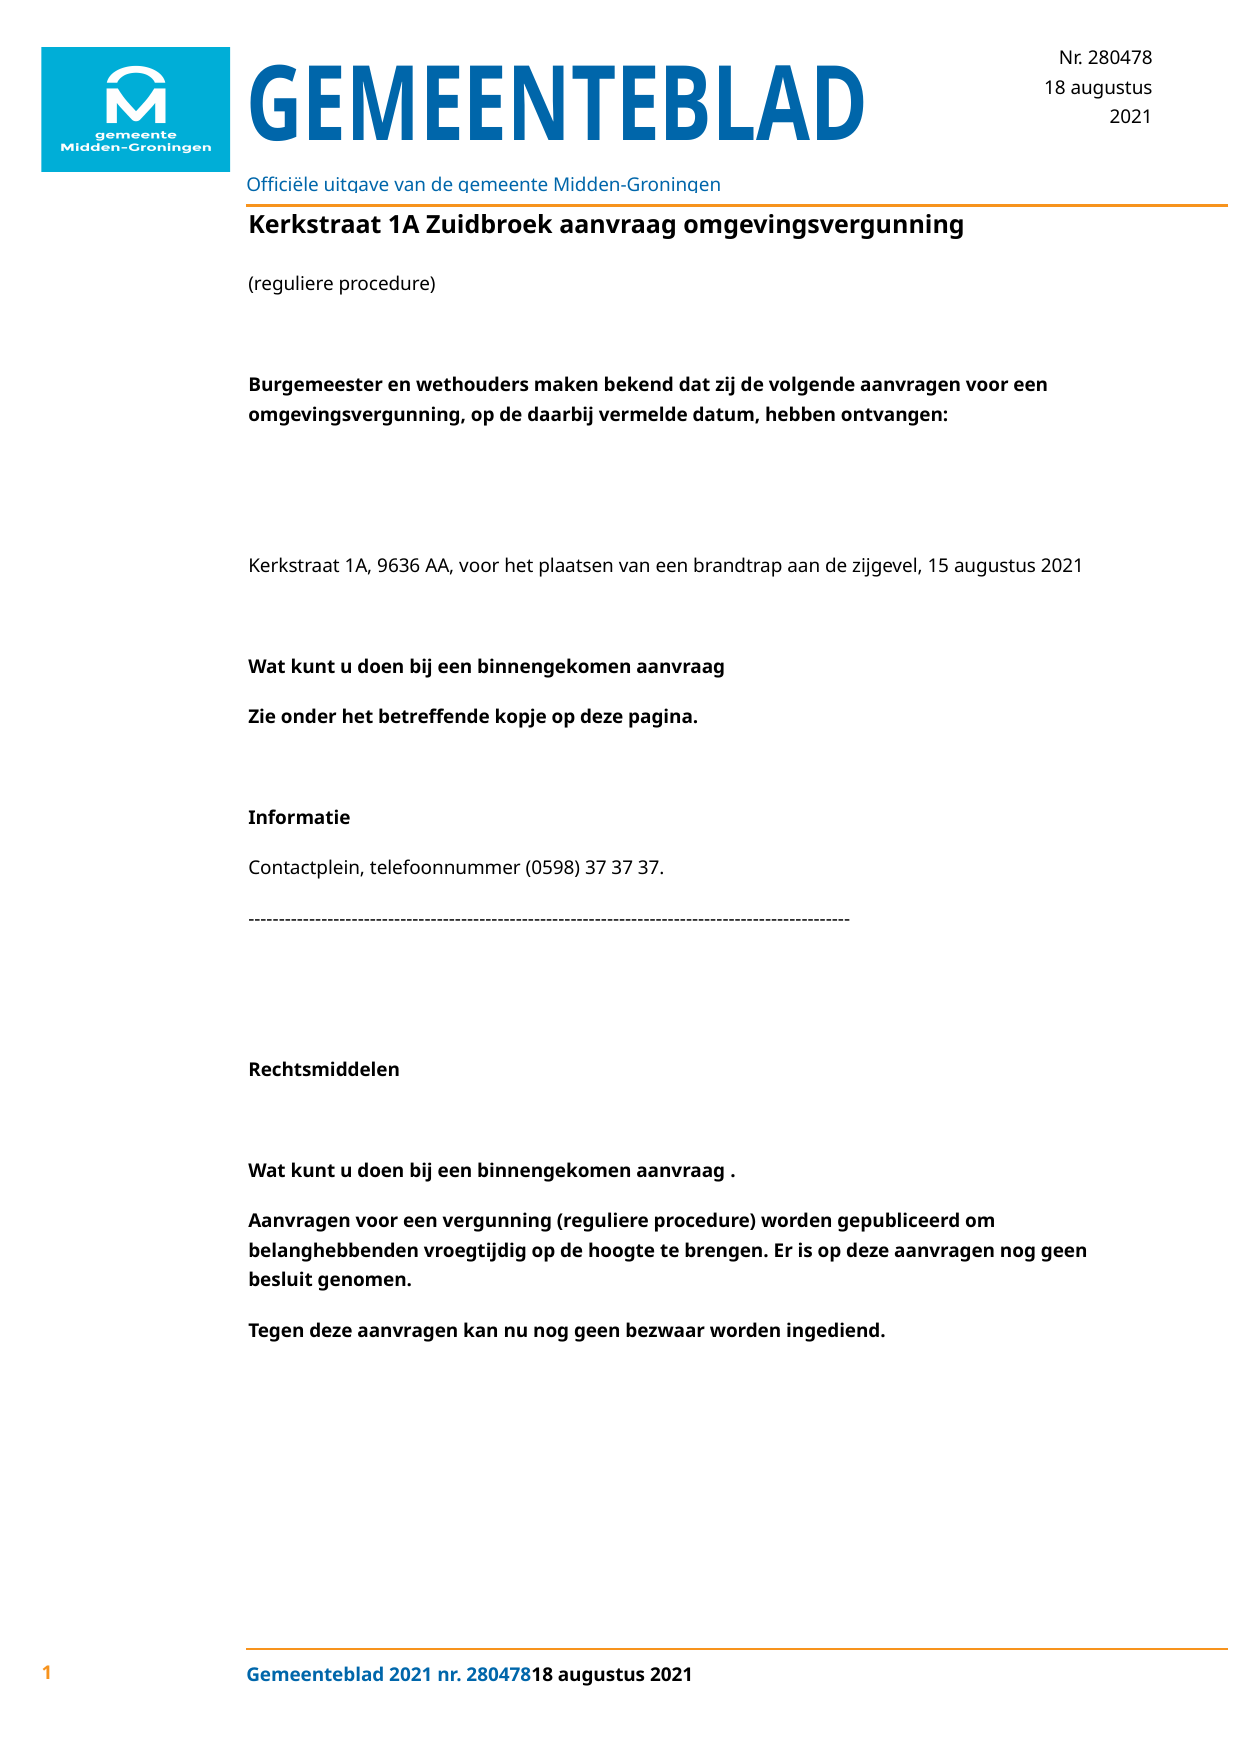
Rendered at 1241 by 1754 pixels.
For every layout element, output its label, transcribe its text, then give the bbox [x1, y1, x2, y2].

text (reguliere procedure) [248, 270, 1152, 296]
text Contactplein, telefoonnummer (0598) 37 37 37. [248, 854, 1152, 880]
text Wat kunt u doen bij een binnengekomen aanvraag [248, 653, 1152, 678]
picture [184, 146, 190, 153]
text Kerkstraat 1A Zuidbroek aanvraag omgevingsvergunning [248, 207, 1152, 241]
text Informatie [248, 804, 1152, 830]
picture [107, 89, 165, 122]
text Zie onder het betreffende kopje op deze pagina. [248, 703, 1152, 729]
text Burgemeester en wethouders maken bekend dat zij de volgende aanvragen voor een omgevingsvergunning, op de daarbij vermelde datum, hebben ontvangen: [248, 371, 1152, 426]
text Wat kunt u doen bij een binnengekomen aanvraag . [248, 1157, 1152, 1183]
text Kerkstraat 1A, 9636 AA, voor het plaatsen van een brandtrap aan de zijgevel, 15 augustus 2021 [248, 552, 1152, 578]
text Tegen deze aanvragen kan nu nog geen bezwaar worden ingediend. [248, 1317, 1152, 1343]
text Aanvragen voor een vergunning (reguliere procedure) worden gepubliceerd om belanghebbenden vroegtijdig op de hoogte te brengen. Er is op deze aanvragen nog geen besluit genomen. [248, 1207, 1152, 1292]
text Rechtsmiddelen [248, 1056, 1152, 1082]
text --------------------------------------------------------------------------------------------------- [248, 905, 1152, 931]
picture [108, 66, 164, 82]
